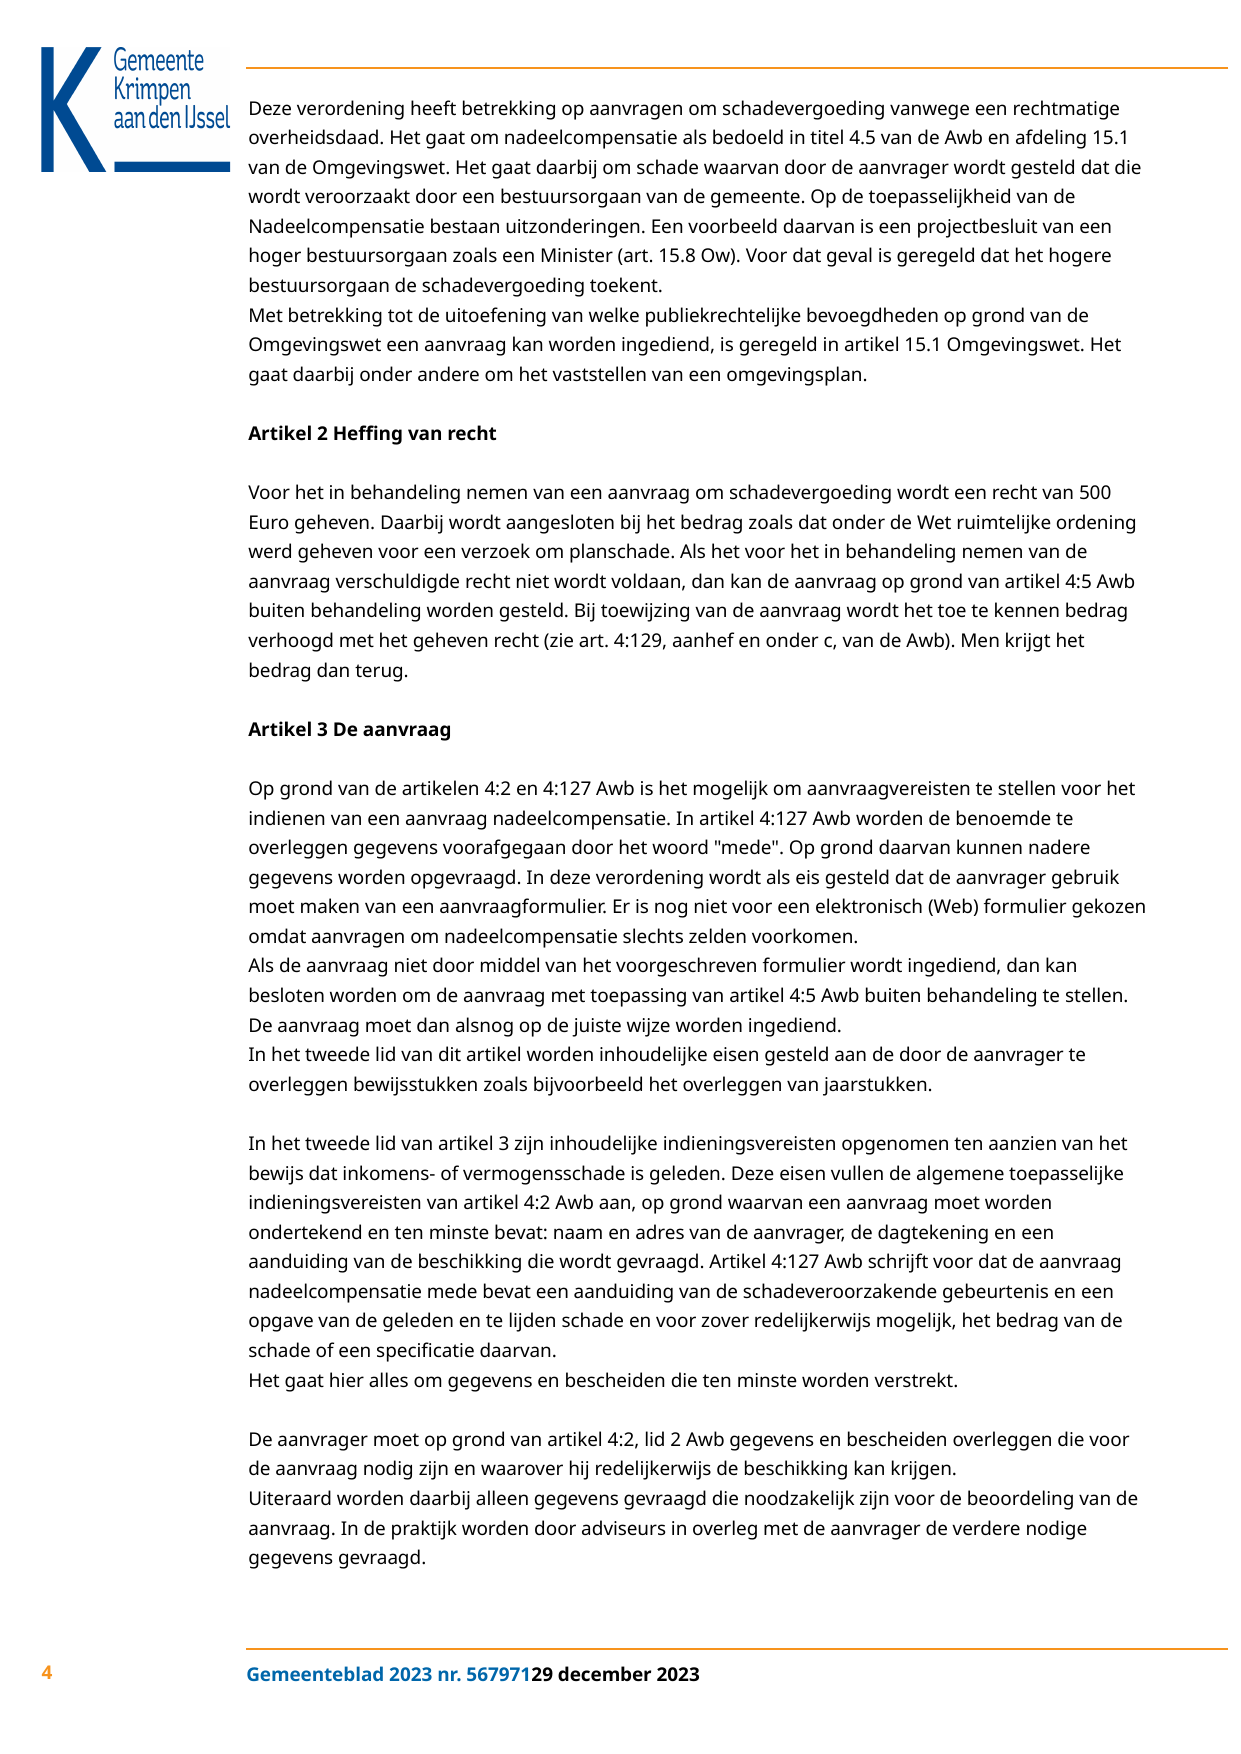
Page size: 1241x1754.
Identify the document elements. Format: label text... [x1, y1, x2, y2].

text Op grond van de artikelen 4:2 en 4:127 Awb is het mogelijk om aanvraagvereisten te stellen voor het indienen van een aanvraag nadeelcompensatie. In artikel 4:127 Awb worden de benoemde te overleggen gegevens voorafgegaan door het woord "mede". Op grond daarvan kunnen nadere gegevens worden opgevraagd. In deze verordening wordt als eis gesteld dat de aanvrager gebruik moet maken van een aanvraagformulier. Er is nog niet voor een elektronisch (Web) formulier gekozen omdat aanvragen om nadeelcompensatie slechts zelden voorkomen. [248, 775, 1152, 949]
text Artikel 3 De aanvraag [248, 716, 1152, 742]
text Voor het in behandeling nemen van een aanvraag om schadevergoeding wordt een recht van 500 Euro geheven. Daarbij wordt aangesloten bij het bedrag zoals dat onder de Wet ruimtelijke ordening werd geheven voor een verzoek om planschade. Als het voor het in behandeling nemen van de aanvraag verschuldigde recht niet wordt voldaan, dan kan de aanvraag op grond van artikel 4:5 Awb buiten behandeling worden gesteld. Bij toewijzing van de aanvraag wordt het toe te kennen bedrag verhoogd met het geheven recht (zie art. 4:129, aanhef en onder c, van de Awb). Men krijgt het bedrag dan terug. [248, 479, 1152, 683]
text Artikel 2 Heffing van recht [248, 420, 1152, 446]
text In het tweede lid van dit artikel worden inhoudelijke eisen gesteld aan de door de aanvrager te overleggen bewijsstukken zoals bijvoorbeeld het overleggen van jaarstukken. [248, 1041, 1152, 1097]
text De aanvrager moet op grond van artikel 4:2, lid 2 Awb gegevens en bescheiden overleggen die voor de aanvraag nodig zijn en waarover hij redelijkerwijs de beschikking kan krijgen. [248, 1426, 1152, 1481]
text Deze verordening heeft betrekking op aanvragen om schadevergoeding vanwege een rechtmatige overheidsdaad. Het gaat om nadeelcompensatie als bedoeld in titel 4.5 van de Awb en afdeling 15.1 van de Omgevingswet. Het gaat daarbij om schade waarvan door de aanvrager wordt gesteld dat die wordt veroorzaakt door een bestuursorgaan van de gemeente. Op de toepasselijkheid van de Nadeelcompensatie bestaan uitzonderingen. Een voorbeeld daarvan is een projectbesluit van een hoger bestuursorgaan zoals een Minister (art. 15.8 Ow). Voor dat geval is geregeld dat het hogere bestuursorgaan de schadevergoeding toekent. [248, 95, 1152, 298]
text Als de aanvraag niet door middel van het voorgeschreven formulier wordt ingediend, dan kan besloten worden om de aanvraag met toepassing van artikel 4:5 Awb buiten behandeling te stellen. De aanvraag moet dan alsnog op de juiste wijze worden ingediend. [248, 953, 1152, 1038]
text Uiteraard worden daarbij alleen gegevens gevraagd die noodzakelijk zijn voor de beoordeling van de aanvraag. In de praktijk worden door adviseurs in overleg met de aanvrager de verdere nodige gegevens gevraagd. [248, 1485, 1152, 1570]
text Met betrekking tot de uitoefening van welke publiekrechtelijke bevoegdheden op grond van de Omgevingswet een aanvraag kan worden ingediend, is geregeld in artikel 15.1 Omgevingswet. Het gaat daarbij onder andere om het vaststellen van een omgevingsplan. [248, 302, 1152, 387]
picture [41, 47, 231, 172]
text Het gaat hier alles om gegevens en bescheiden die ten minste worden verstrekt. [248, 1367, 1152, 1393]
text In het tweede lid van artikel 3 zijn inhoudelijke indieningsvereisten opgenomen ten aanzien van het bewijs dat inkomens- of vermogensschade is geleden. Deze eisen vullen de algemene toepasselijke indieningsvereisten van artikel 4:2 Awb aan, op grond waarvan een aanvraag moet worden ondertekend en ten minste bevat: naam en adres van de aanvrager, de dagtekening en een aanduiding van de beschikking die wordt gevraagd. Artikel 4:127 Awb schrijft voor dat de aanvraag nadeelcompensatie mede bevat een aanduiding van de schadeveroorzakende gebeurtenis en een opgave van de geleden en te lijden schade en voor zover redelijkerwijs mogelijk, het bedrag van de schade of een specificatie daarvan. [248, 1130, 1152, 1363]
